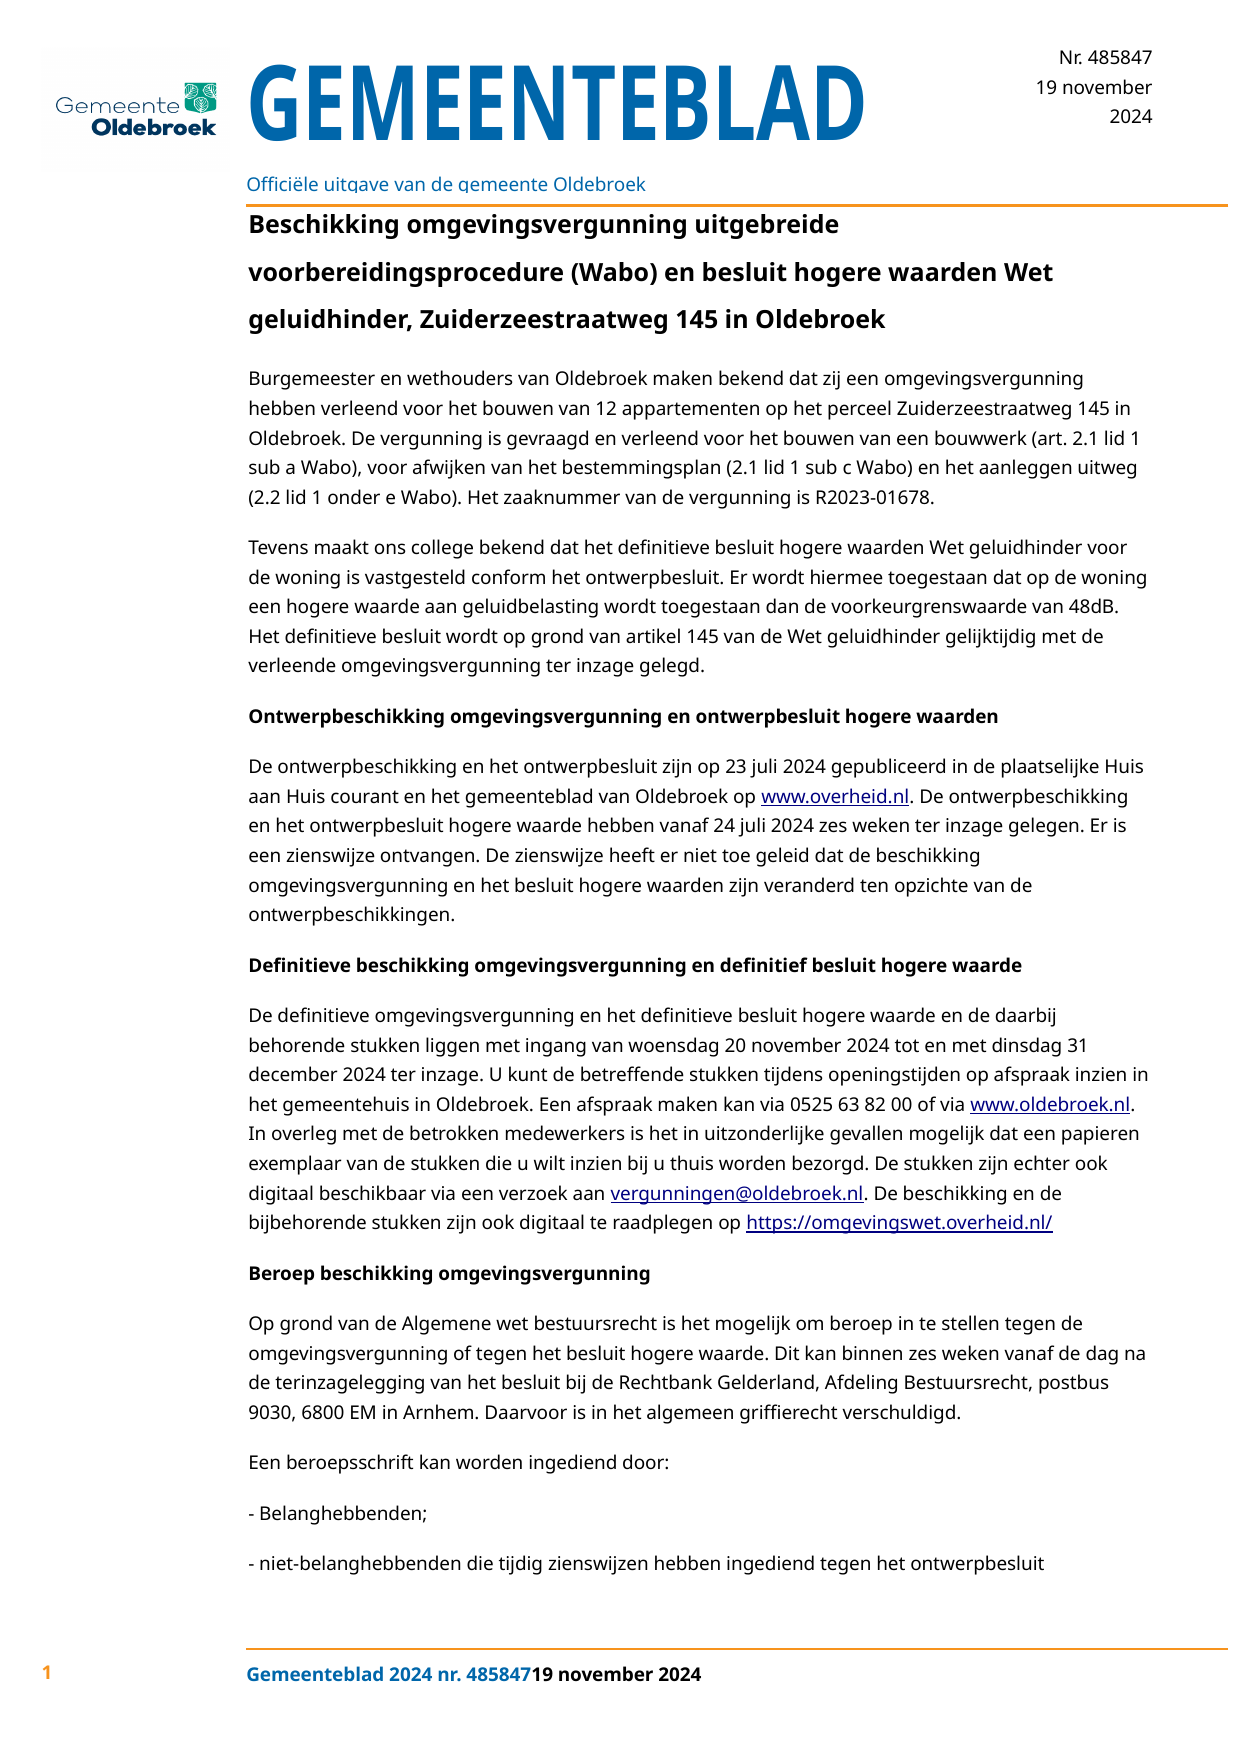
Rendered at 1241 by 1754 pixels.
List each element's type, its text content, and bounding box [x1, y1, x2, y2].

text Burgemeester en wethouders van Oldebroek maken bekend dat zij een omgevingsvergunning hebben verleend voor het bouwen van 12 appartementen op het perceel Zuiderzeestraatweg 145 in Oldebroek. De vergunning is gevraagd en verleend voor het bouwen van een bouwwerk (art. 2.1 lid 1 sub a Wabo), voor afwijken van het bestemmingsplan (2.1 lid 1 sub c Wabo) en het aanleggen uitweg (2.2 lid 1 onder e Wabo). Het zaaknummer van de vergunning is R2023-01678. [248, 366, 1152, 509]
text Ontwerpbeschikking omgevingsvergunning en ontwerpbesluit hogere waarden [248, 703, 1152, 729]
text Een beroepsschrift kan worden ingediend door: [248, 1449, 1152, 1475]
picture [41, 47, 231, 172]
text Tevens maakt ons college bekend dat het definitieve besluit hogere waarden Wet geluidhinder voor de woning is vastgesteld conform het ontwerpbesluit. Er wordt hiermee toegestaan dat op de woning een hogere waarde aan geluidbelasting wordt toegestaan dan de voorkeurgrenswaarde van 48dB. Het definitieve besluit wordt op grond van artikel 145 van de Wet geluidhinder gelijktijdig met de verleende omgevingsvergunning ter inzage gelegd. [248, 534, 1152, 678]
text Op grond van de Algemene wet bestuursrecht is het mogelijk om beroep in te stellen tegen de omgevingsvergunning of tegen het besluit hogere waarde. Dit kan binnen zes weken vanaf de dag na de terinzagelegging van het besluit bij de Rechtbank Gelderland, Afdeling Bestuursrecht, postbus 9030, 6800 EM in Arnhem. Daarvoor is in het algemeen griffierecht verschuldigd. [248, 1310, 1152, 1424]
text Beroep beschikking omgevingsvergunning [248, 1260, 1152, 1285]
text De definitieve omgevingsvergunning en het definitieve besluit hogere waarde en de daarbij behorende stukken liggen met ingang van woensdag 20 november 2024 tot en met dinsdag 31 december 2024 ter inzage. U kunt de betreffende stukken tijdens openingstijden op afspraak inzien in het gemeentehuis in Oldebroek. Een afspraak maken kan via 0525 63 82 00 of via www.oldebroek.nl. In overleg met de betrokken medewerkers is het in uitzonderlijke gevallen mogelijk dat een papieren exemplaar van de stukken die u wilt inzien bij u thuis worden bezorgd. De stukken zijn echter ook digitaal beschikbaar via een verzoek aan vergunningen@oldebroek.nl. De beschikking en de bijbehorende stukken zijn ook digitaal te raadplegen op https://omgevingswet.overheid.nl/ [248, 1002, 1152, 1235]
text Definitieve beschikking omgevingsvergunning en definitief besluit hogere waarde [248, 952, 1152, 977]
text De ontwerpbeschikking en het ontwerpbesluit zijn op 23 juli 2024 gepubliceerd in de plaatselijke Huis aan Huis courant en het gemeenteblad van Oldebroek op www.overheid.nl. De ontwerpbeschikking en het ontwerpbesluit hogere waarde hebben vanaf 24 juli 2024 zes weken ter inzage gelegen. Er is een zienswijze ontvangen. De zienswijze heeft er niet toe geleid dat de beschikking omgevingsvergunning en het besluit hogere waarden zijn veranderd ten opzichte van de ontwerpbeschikkingen. [248, 753, 1152, 927]
text - Belanghebbenden; [248, 1500, 1152, 1525]
text Beschikking omgevingsvergunning uitgebreide voorbereidingsprocedure (Wabo) en besluit hogere waarden Wet geluidhinder, Zuiderzeestraatweg 145 in Oldebroek [248, 207, 1152, 336]
text - niet-belanghebbenden die tijdig zienswijzen hebben ingediend tegen het ontwerpbesluit [248, 1550, 1152, 1576]
